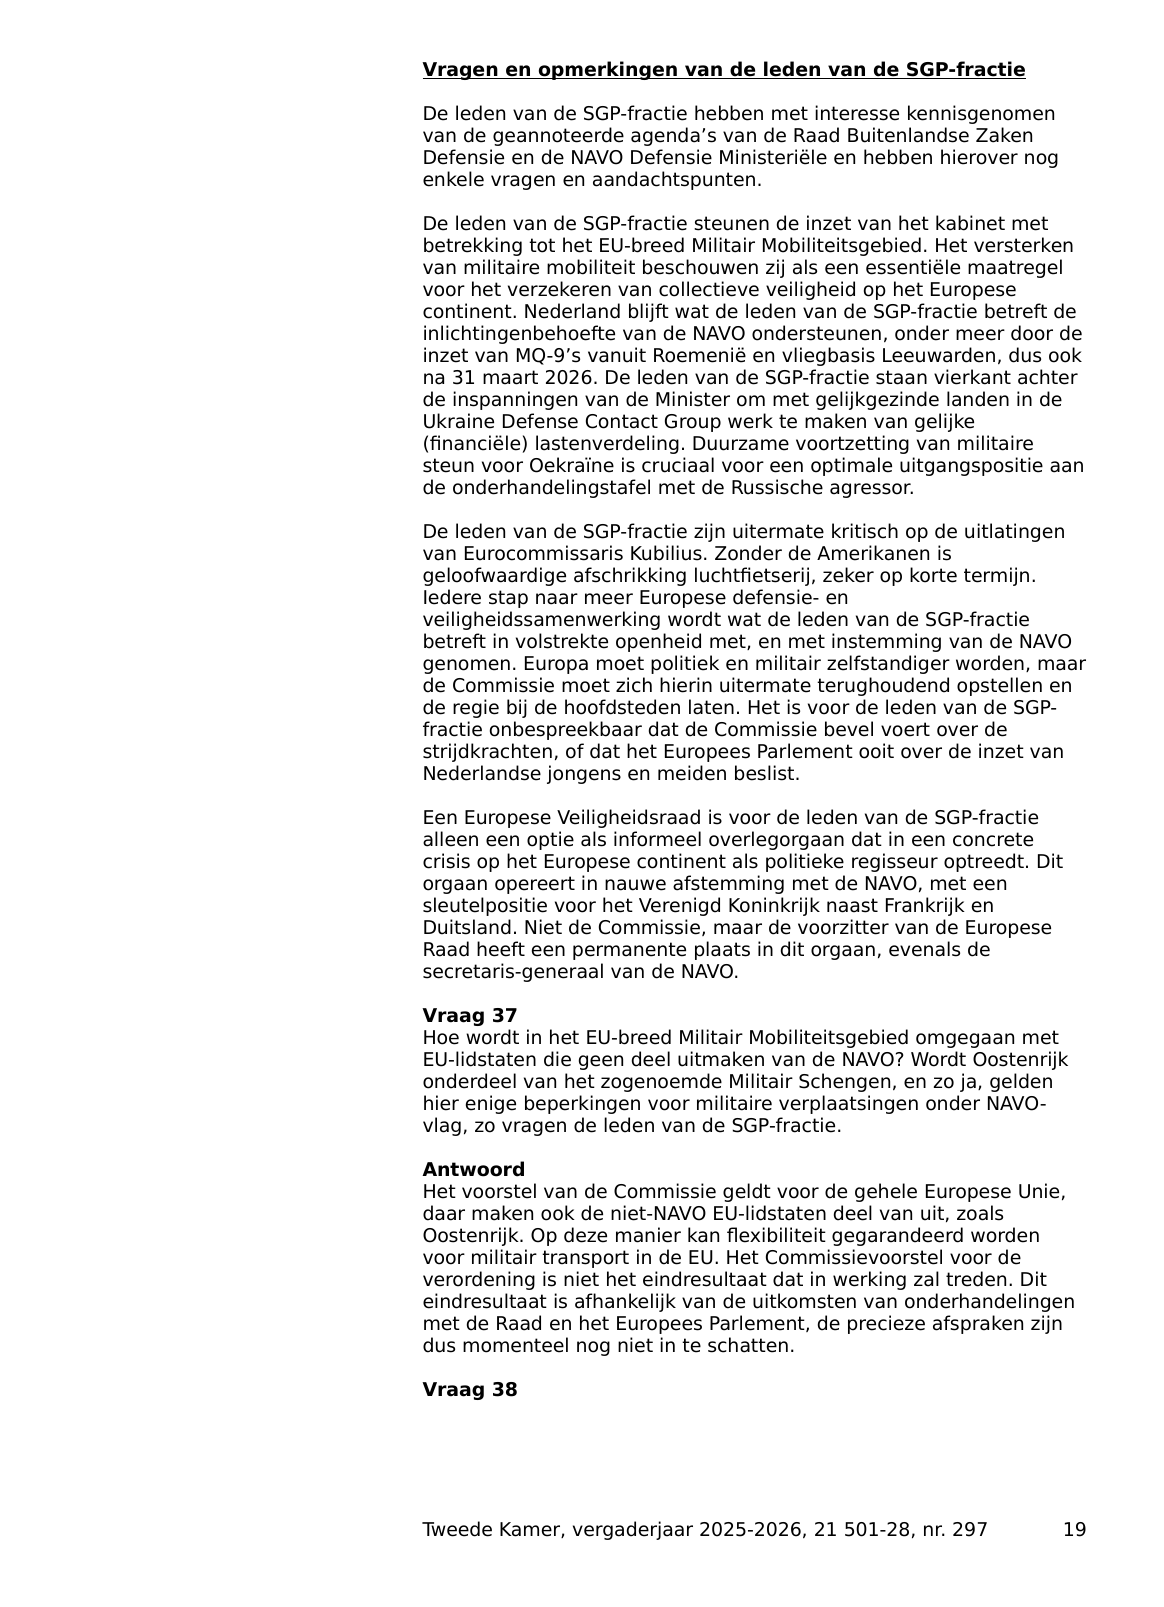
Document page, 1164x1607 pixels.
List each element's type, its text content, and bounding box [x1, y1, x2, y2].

text Vraag 37 [422, 1005, 1087, 1027]
subtitle Vragen en opmerkingen van de leden van de SGP-fractie [422, 59, 1087, 81]
text Hoe wordt in het EU-breed Militair Mobiliteitsgebied omgegaan met EU-lidstaten die geen deel uitmaken van de NAVO? Wordt Oostenrijk onderdeel van het zogenoemde Militair Schengen, en zo ja, gelden hier enige beperkingen voor militaire verplaatsingen onder NAVO-vlag, zo vragen de leden van de SGP-fractie. [422, 1027, 1087, 1137]
text De leden van de SGP-fractie zijn uitermate kritisch op de uitlatingen van Eurocommissaris Kubilius. Zonder de Amerikanen is geloofwaardige afschrikking luchtfietserij, zeker op korte termijn. Iedere stap naar meer Europese defensie- en veiligheidssamenwerking wordt wat de leden van de SGP-fractie betreft in volstrekte openheid met, en met instemming van de NAVO genomen. Europa moet politiek en militair zelfstandiger worden, maar de Commissie moet zich hierin uitermate terughoudend opstellen en de regie bij de hoofdsteden laten. Het is voor de leden van de SGP-fractie onbespreekbaar dat de Commissie bevel voert over de strijdkrachten, of dat het Europees Parlement ooit over de inzet van Nederlandse jongens en meiden beslist. [422, 521, 1087, 785]
text Antwoord [422, 1159, 1087, 1181]
text De leden van de SGP-fractie hebben met interesse kennisgenomen van de geannoteerde agenda’s van de Raad Buitenlandse Zaken Defensie en de NAVO Defensie Ministeriële en hebben hierover nog enkele vragen en aandachtspunten. [422, 103, 1087, 191]
text Een Europese Veiligheidsraad is voor de leden van de SGP-fractie alleen een optie als informeel overlegorgaan dat in een concrete crisis op het Europese continent als politieke regisseur optreedt. Dit orgaan opereert in nauwe afstemming met de NAVO, met een sleutelpositie voor het Verenigd Koninkrijk naast Frankrijk en Duitsland. Niet de Commissie, maar de voorzitter van de Europese Raad heeft een permanente plaats in dit orgaan, evenals de secretaris-generaal van de NAVO. [422, 807, 1087, 983]
text De leden van de SGP-fractie steunen de inzet van het kabinet met betrekking tot het EU-breed Militair Mobiliteitsgebied. Het versterken van militaire mobiliteit beschouwen zij als een essentiële maatregel voor het verzekeren van collectieve veiligheid op het Europese continent. Nederland blijft wat de leden van de SGP-fractie betreft de inlichtingenbehoefte van de NAVO ondersteunen, onder meer door de inzet van MQ-9’s vanuit Roemenië en vliegbasis Leeuwarden, dus ook na 31 maart 2026. De leden van de SGP-fractie staan vierkant achter de inspanningen van de Minister om met gelijkgezinde landen in de Ukraine Defense Contact Group werk te maken van gelijke (financiële) lastenverdeling. Duurzame voortzetting van militaire steun voor Oekraïne is cruciaal voor een optimale uitgangspositie aan de onderhandelingstafel met de Russische agressor. [422, 213, 1087, 499]
text Het voorstel van de Commissie geldt voor de gehele Europese Unie, daar maken ook de niet-NAVO EU-lidstaten deel van uit, zoals Oostenrijk. Op deze manier kan flexibiliteit gegarandeerd worden voor militair transport in de EU. Het Commissievoorstel voor de verordening is niet het eindresultaat dat in werking zal treden. Dit eindresultaat is afhankelijk van de uitkomsten van onderhandelingen met de Raad en het Europees Parlement, de precieze afspraken zijn dus momenteel nog niet in te schatten. [422, 1181, 1087, 1357]
text Vraag 38 [422, 1379, 1087, 1401]
